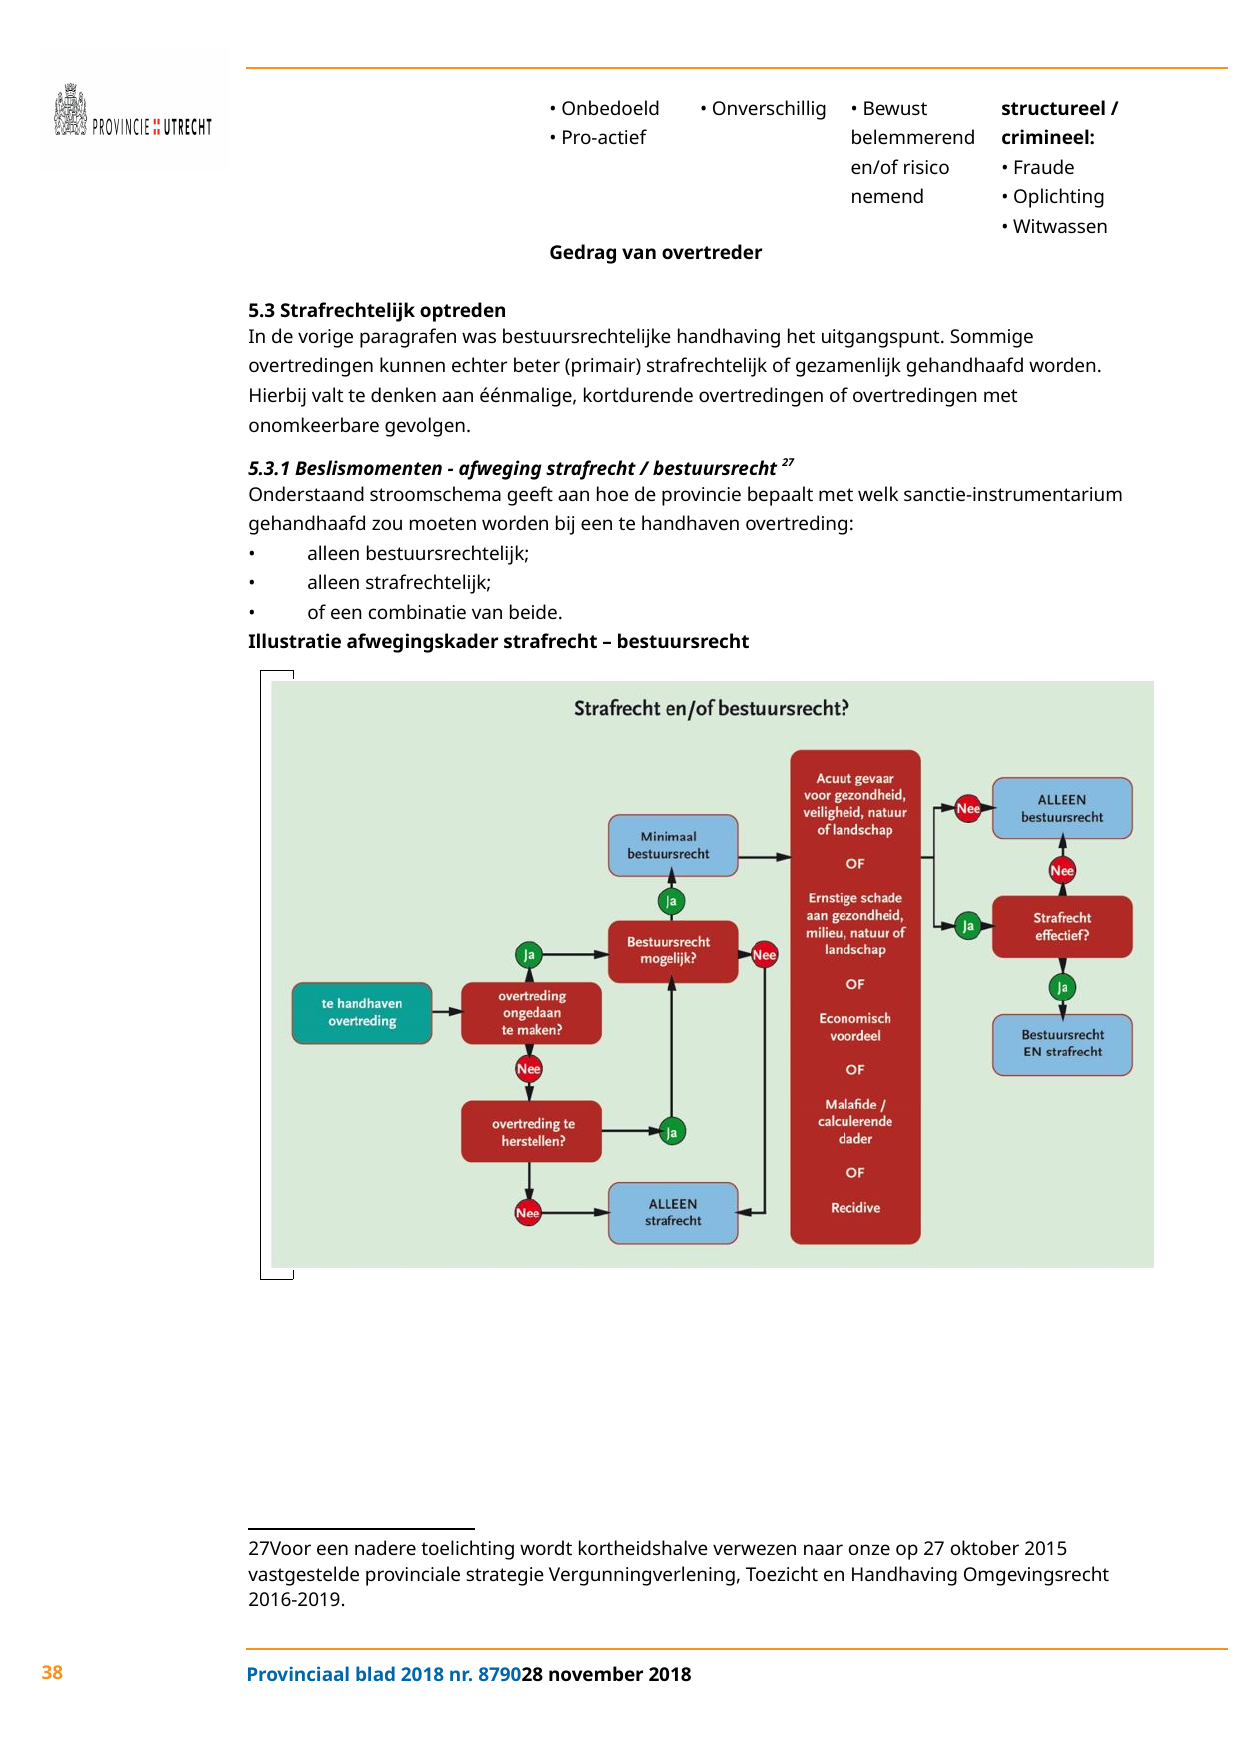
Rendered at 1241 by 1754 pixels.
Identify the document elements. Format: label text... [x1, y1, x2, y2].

table_header [248, 95, 398, 239]
list alleen strafrechtelijk; [248, 569, 1152, 595]
list of een combinatie van beide. [248, 599, 1152, 625]
table_cell [399, 95, 549, 239]
text Voor een nadere toelichting wordt kortheidshalve verwezen naar onze op 27 oktober 2015 vastgestelde provinciale strategie Vergunningverlening, Toezicht en Handhaving Omgevingsrecht 2016-2019. [248, 1535, 1152, 1612]
text Onderstaand stroomschema geeft aan hoe de provincie bepaalt met welk sanctie-instrumentarium gehandhaafd zou moeten worden bij een te handhaven overtreding: [248, 481, 1152, 536]
picture [268, 679, 1155, 1270]
table_cell [399, 239, 549, 264]
text Illustratie afwegingskader strafrecht – bestuursrecht [248, 629, 1152, 654]
table_cell • Onbedoeld • Pro-actief [549, 95, 700, 239]
text In de vorige paragrafen was bestuursrechtelijke handhaving het uitgangspunt. Sommige overtredingen kunnen echter beter (primair) strafrechtelijk of gezamenlijk gehandhaafd worden. Hierbij valt te denken aan éénmalige, kortdurende overtredingen of overtredingen met onomkeerbare gevolgen. [248, 323, 1152, 438]
table_cell Gedrag van overtreder [549, 239, 1152, 264]
text 5.3 Strafrechtelijk optreden [248, 297, 1152, 323]
table_cell [248, 239, 398, 264]
list alleen bestuursrechtelijk; [248, 540, 1152, 566]
picture [41, 47, 231, 172]
table_cell • Bewust belemmerend en/of risico nemend [850, 95, 1001, 239]
text 5.3.1 Beslismomenten - afweging strafrecht / bestuursrecht [248, 455, 1152, 481]
table_cell structureel / crimineel: • Fraude • Oplichting • Witwassen [1001, 95, 1152, 239]
table_cell • Onverschillig [700, 95, 850, 239]
